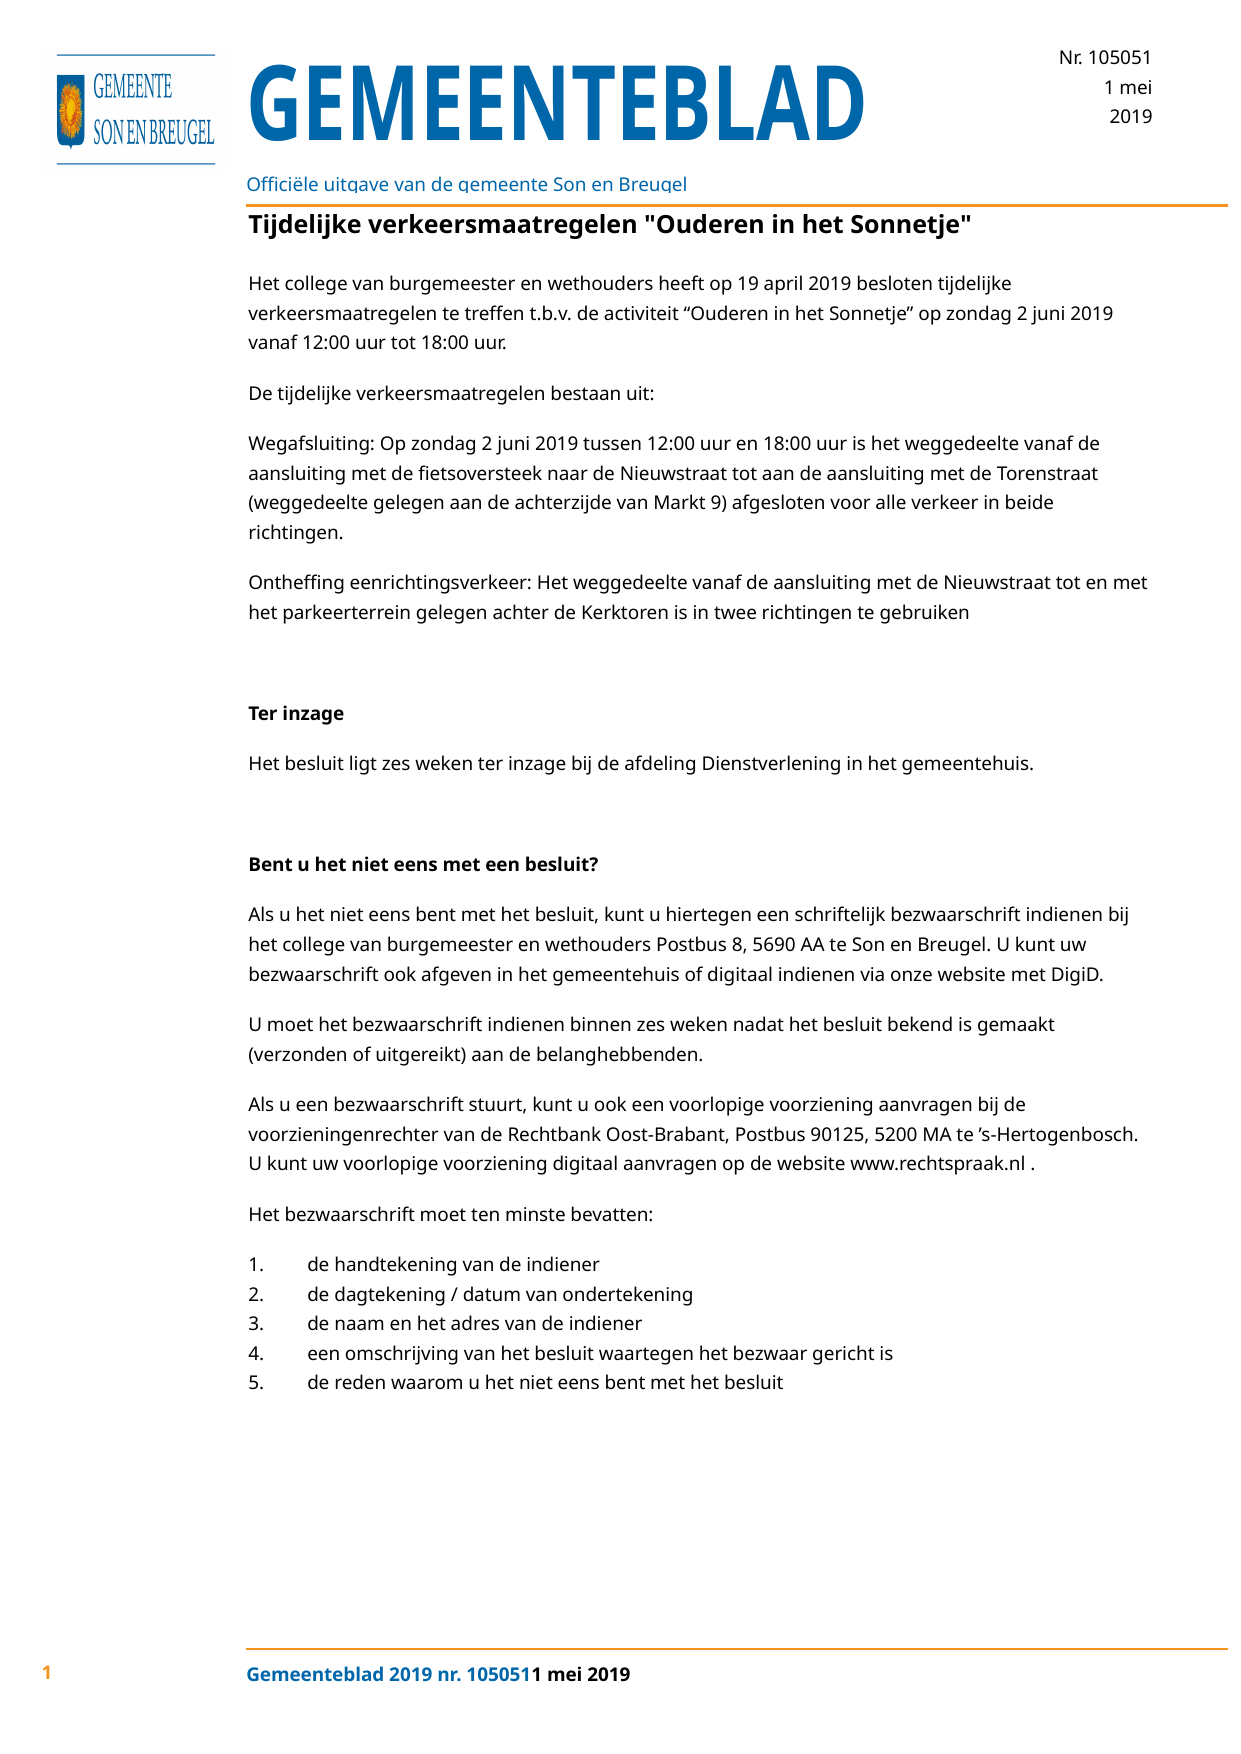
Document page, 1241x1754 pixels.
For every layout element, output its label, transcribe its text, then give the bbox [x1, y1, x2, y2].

list de naam en het adres van de indiener [248, 1310, 1152, 1336]
text Tijdelijke verkeersmaatregelen "Ouderen in het Sonnetje" [248, 207, 1152, 241]
text Wegafsluiting: Op zondag 2 juni 2019 tussen 12:00 uur en 18:00 uur is het weggedeelte vanaf de aansluiting met de fietsoversteek naar de Nieuwstraat tot aan de aansluiting met de Torenstraat (weggedeelte gelegen aan de achterzijde van Markt 9) afgesloten voor alle verkeer in beide richtingen. [248, 430, 1152, 545]
list de dagtekening / datum van ondertekening [248, 1281, 1152, 1306]
text De tijdelijke verkeersmaatregelen bestaan uit: [248, 380, 1152, 406]
text Als u het niet eens bent met het besluit, kunt u hiertegen een schriftelijk bezwaarschrift indienen bij het college van burgemeester en wethouders Postbus 8, 5690 AA te Son en Breugel. U kunt uw bezwaarschrift ook afgeven in het gemeentehuis of digitaal indienen via onze website met DigiD. [248, 902, 1152, 986]
text U moet het bezwaarschrift indienen binnen zes weken nadat het besluit bekend is gemaakt (verzonden of uitgereikt) aan de belanghebbenden. [248, 1011, 1152, 1066]
text Het college van burgemeester en wethouders heeft op 19 april 2019 besloten tijdelijke verkeersmaatregelen te treffen t.b.v. de activiteit “Ouderen in het Sonnetje” op zondag 2 juni 2019 vanaf 12:00 uur tot 18:00 uur. [248, 270, 1152, 355]
text Het besluit ligt zes weken ter inzage bij de afdeling Dienstverlening in het gemeentehuis. [248, 750, 1152, 776]
text Het bezwaarschrift moet ten minste bevatten: [248, 1201, 1152, 1226]
text Bent u het niet eens met een besluit? [248, 851, 1152, 877]
list de handtekening van de indiener [248, 1251, 1152, 1277]
text Als u een bezwaarschrift stuurt, kunt u ook een voorlopige voorziening aanvragen bij de voorzieningenrechter van de Rechtbank Oost-Brabant, Postbus 90125, 5200 MA te ’s-Hertogenbosch. U kunt uw voorlopige voorziening digitaal aanvragen op de website www.rechtspraak.nl . [248, 1091, 1152, 1176]
list de reden waarom u het niet eens bent met het besluit [248, 1369, 1152, 1395]
list een omschrijving van het besluit waartegen het bezwaar gericht is [248, 1340, 1152, 1366]
text Ontheffing eenrichtingsverkeer: Het weggedeelte vanaf de aansluiting met de Nieuwstraat tot en met het parkeerterrein gelegen achter de Kerktoren is in twee richtingen te gebruiken [248, 569, 1152, 625]
picture [41, 47, 231, 172]
text Ter inzage [248, 700, 1152, 726]
